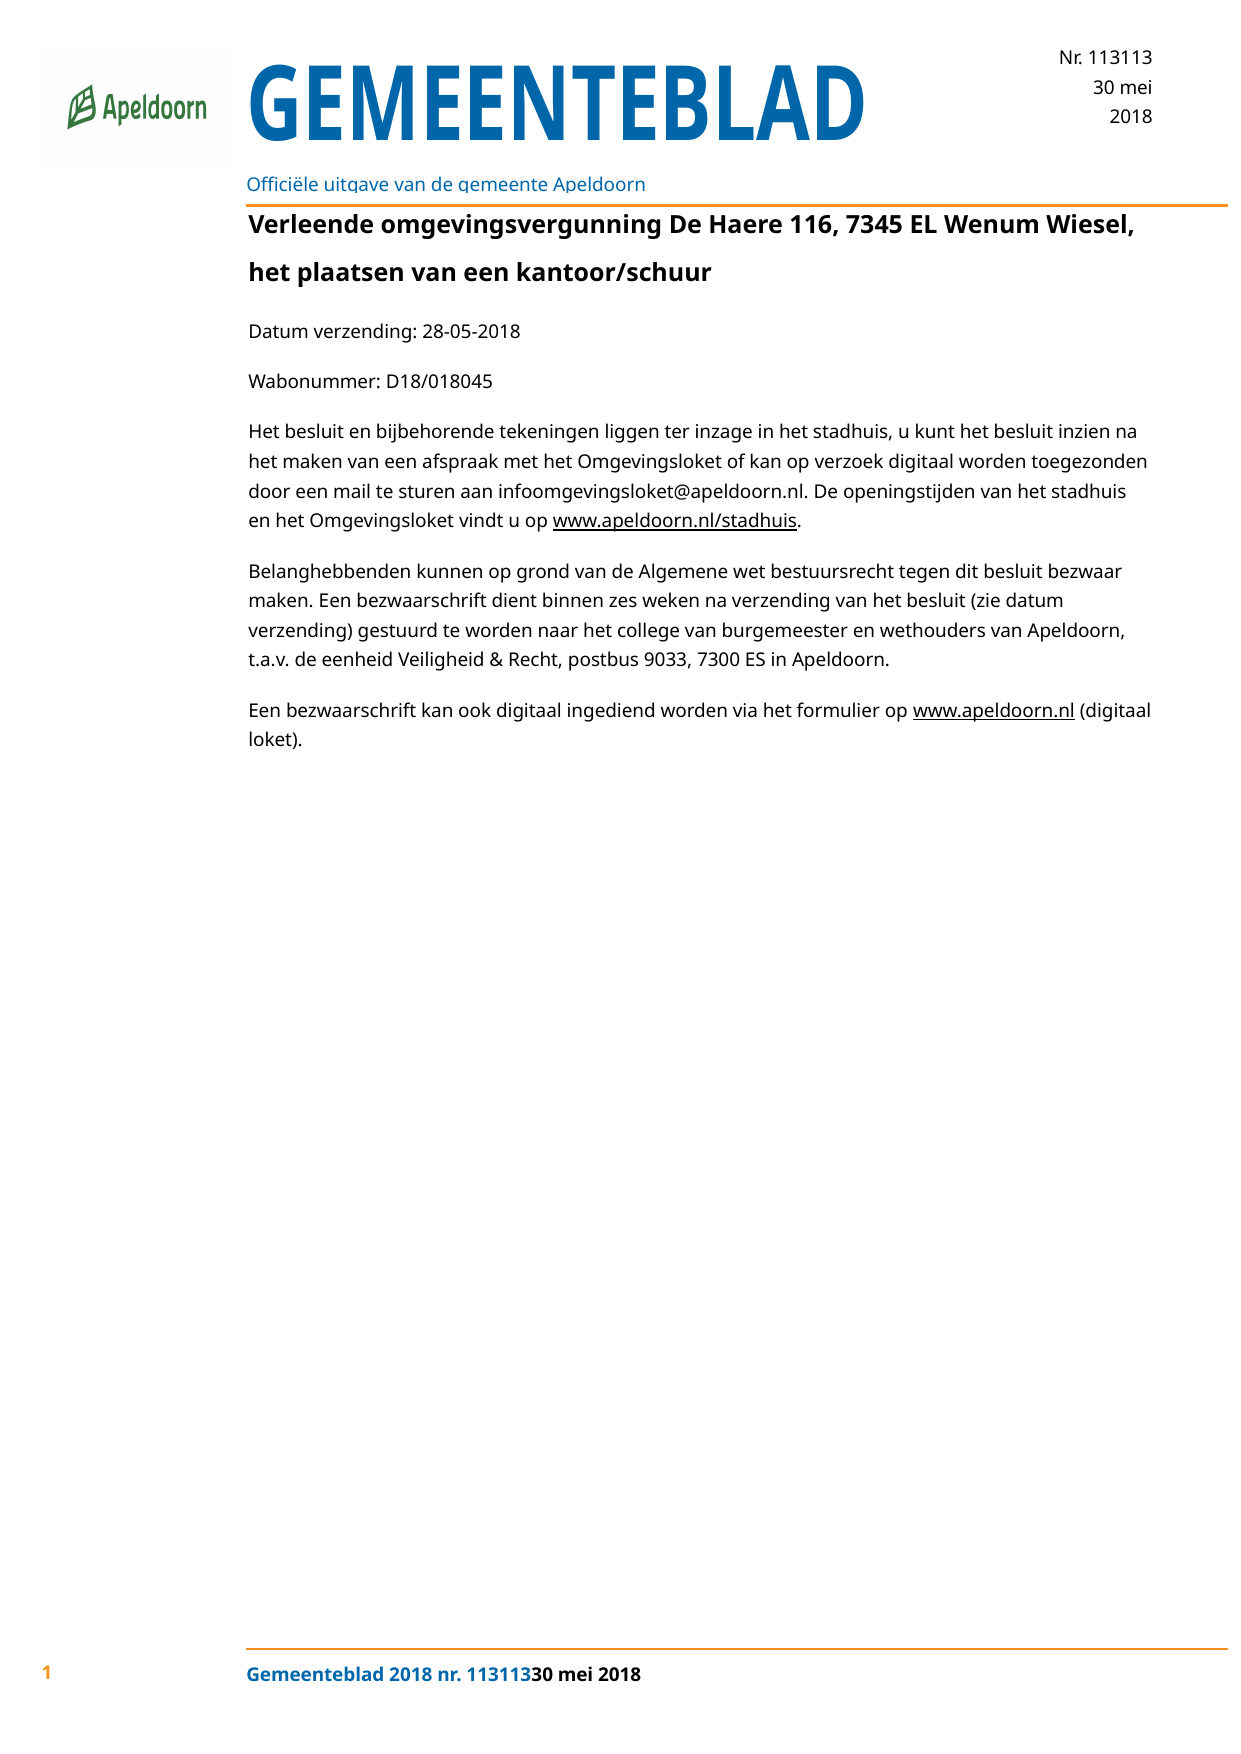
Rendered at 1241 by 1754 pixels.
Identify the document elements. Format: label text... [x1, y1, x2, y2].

text Datum verzending: 28-05-2018 [248, 318, 1152, 344]
text Verleende omgevingsvergunning De Haere 116, 7345 EL Wenum Wiesel, het plaatsen van een kantoor/schuur [248, 207, 1152, 288]
picture [41, 47, 231, 172]
text Een bezwaarschrift kan ook digitaal ingediend worden via het formulier op www.apeldoorn.nl (digitaal loket). [248, 697, 1152, 752]
text Het besluit en bijbehorende tekeningen liggen ter inzage in het stadhuis, u kunt het besluit inzien na het maken van een afspraak met het Omgevingsloket of kan op verzoek digitaal worden toegezonden door een mail te sturen aan infoomgevingsloket@apeldoorn.nl. De openingstijden van het stadhuis en het Omgevingsloket vindt u op www.apeldoorn.nl/stadhuis. [248, 419, 1152, 533]
text Wabonummer: D18/018045 [248, 368, 1152, 394]
text Belanghebbenden kunnen op grond van de Algemene wet bestuursrecht tegen dit besluit bezwaar maken. Een bezwaarschrift dient binnen zes weken na verzending van het besluit (zie datum verzending) gestuurd te worden naar het college van burgemeester en wethouders van Apeldoorn, t.a.v. de eenheid Veiligheid & Recht, postbus 9033, 7300 ES in Apeldoorn. [248, 558, 1152, 672]
